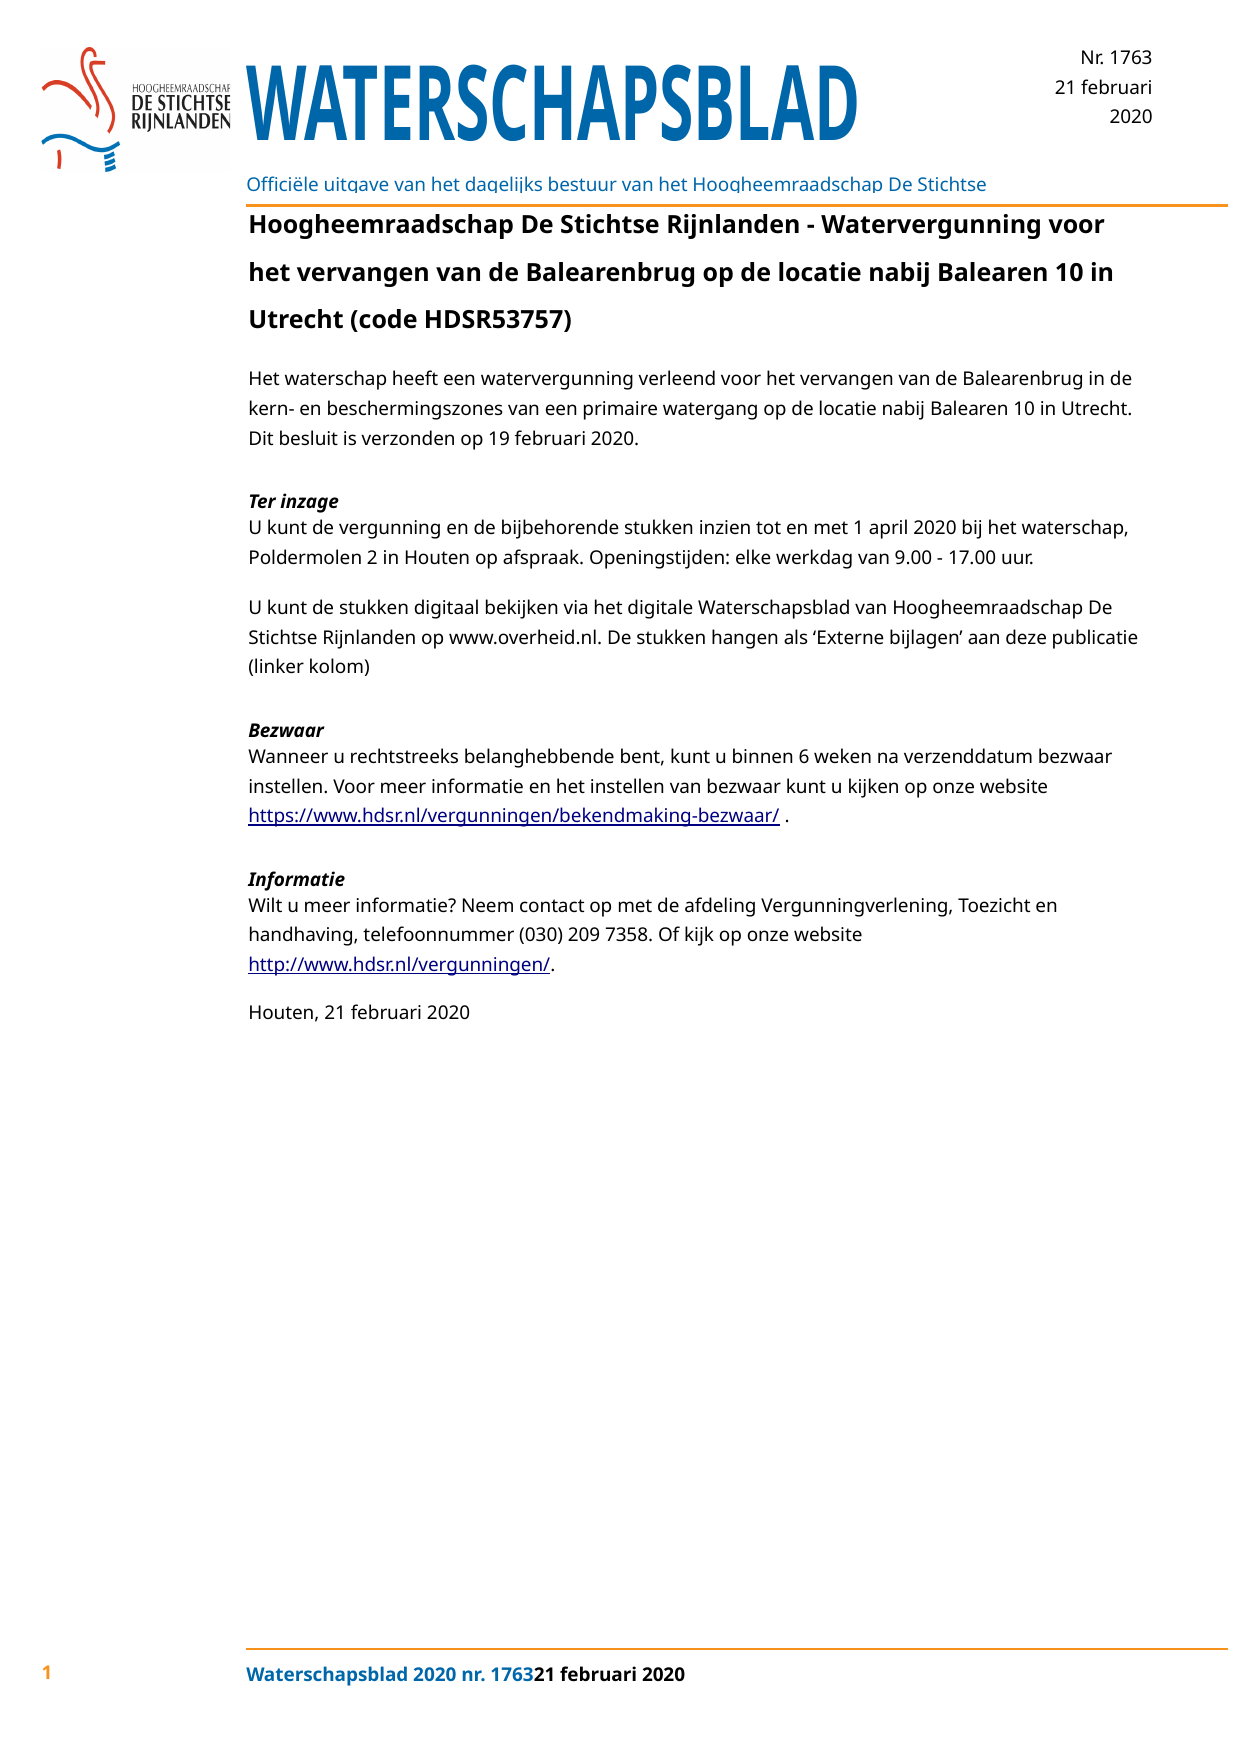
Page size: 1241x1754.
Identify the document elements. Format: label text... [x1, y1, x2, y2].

text Ter inzage [248, 489, 1152, 514]
text Informatie [248, 866, 1152, 892]
picture [41, 47, 231, 172]
text Het waterschap heeft een watervergunning verleend voor het vervangen van de Balearenbrug in de kern- en beschermingszones van een primaire watergang op de locatie nabij Balearen 10 in Utrecht. Dit besluit is verzonden op 19 februari 2020. [248, 366, 1152, 450]
text Bezwaar [248, 717, 1152, 743]
text U kunt de stukken digitaal bekijken via het digitale Waterschapsblad van Hoogheemraadschap De Stichtse Rijnlanden op www.overheid.nl. De stukken hangen als ‘Externe bijlagen’ aan deze publicatie (linker kolom) [248, 594, 1152, 679]
text U kunt de vergunning en de bijbehorende stukken inzien tot en met 1 april 2020 bij het waterschap, Poldermolen 2 in Houten op afspraak. Openingstijden: elke werkdag van 9.00 - 17.00 uur. [248, 514, 1152, 570]
text Hoogheemraadschap De Stichtse Rijnlanden - Watervergunning voor het vervangen van de Balearenbrug op de locatie nabij Balearen 10 in Utrecht (code HDSR53757) [248, 207, 1152, 336]
text Wanneer u rechtstreeks belanghebbende bent, kunt u binnen 6 weken na verzenddatum bezwaar instellen. Voor meer informatie en het instellen van bezwaar kunt u kijken op onze website https://www.hdsr.nl/vergunningen/bekendmaking-bezwaar/ . [248, 743, 1152, 828]
text Houten, 21 februari 2020 [248, 999, 1152, 1025]
text Wilt u meer informatie? Neem contact op met de afdeling Vergunningverlening, Toezicht en handhaving, telefoonnummer (030) 209 7358. Of kijk op onze website http://www.hdsr.nl/vergunningen/. [248, 892, 1152, 977]
